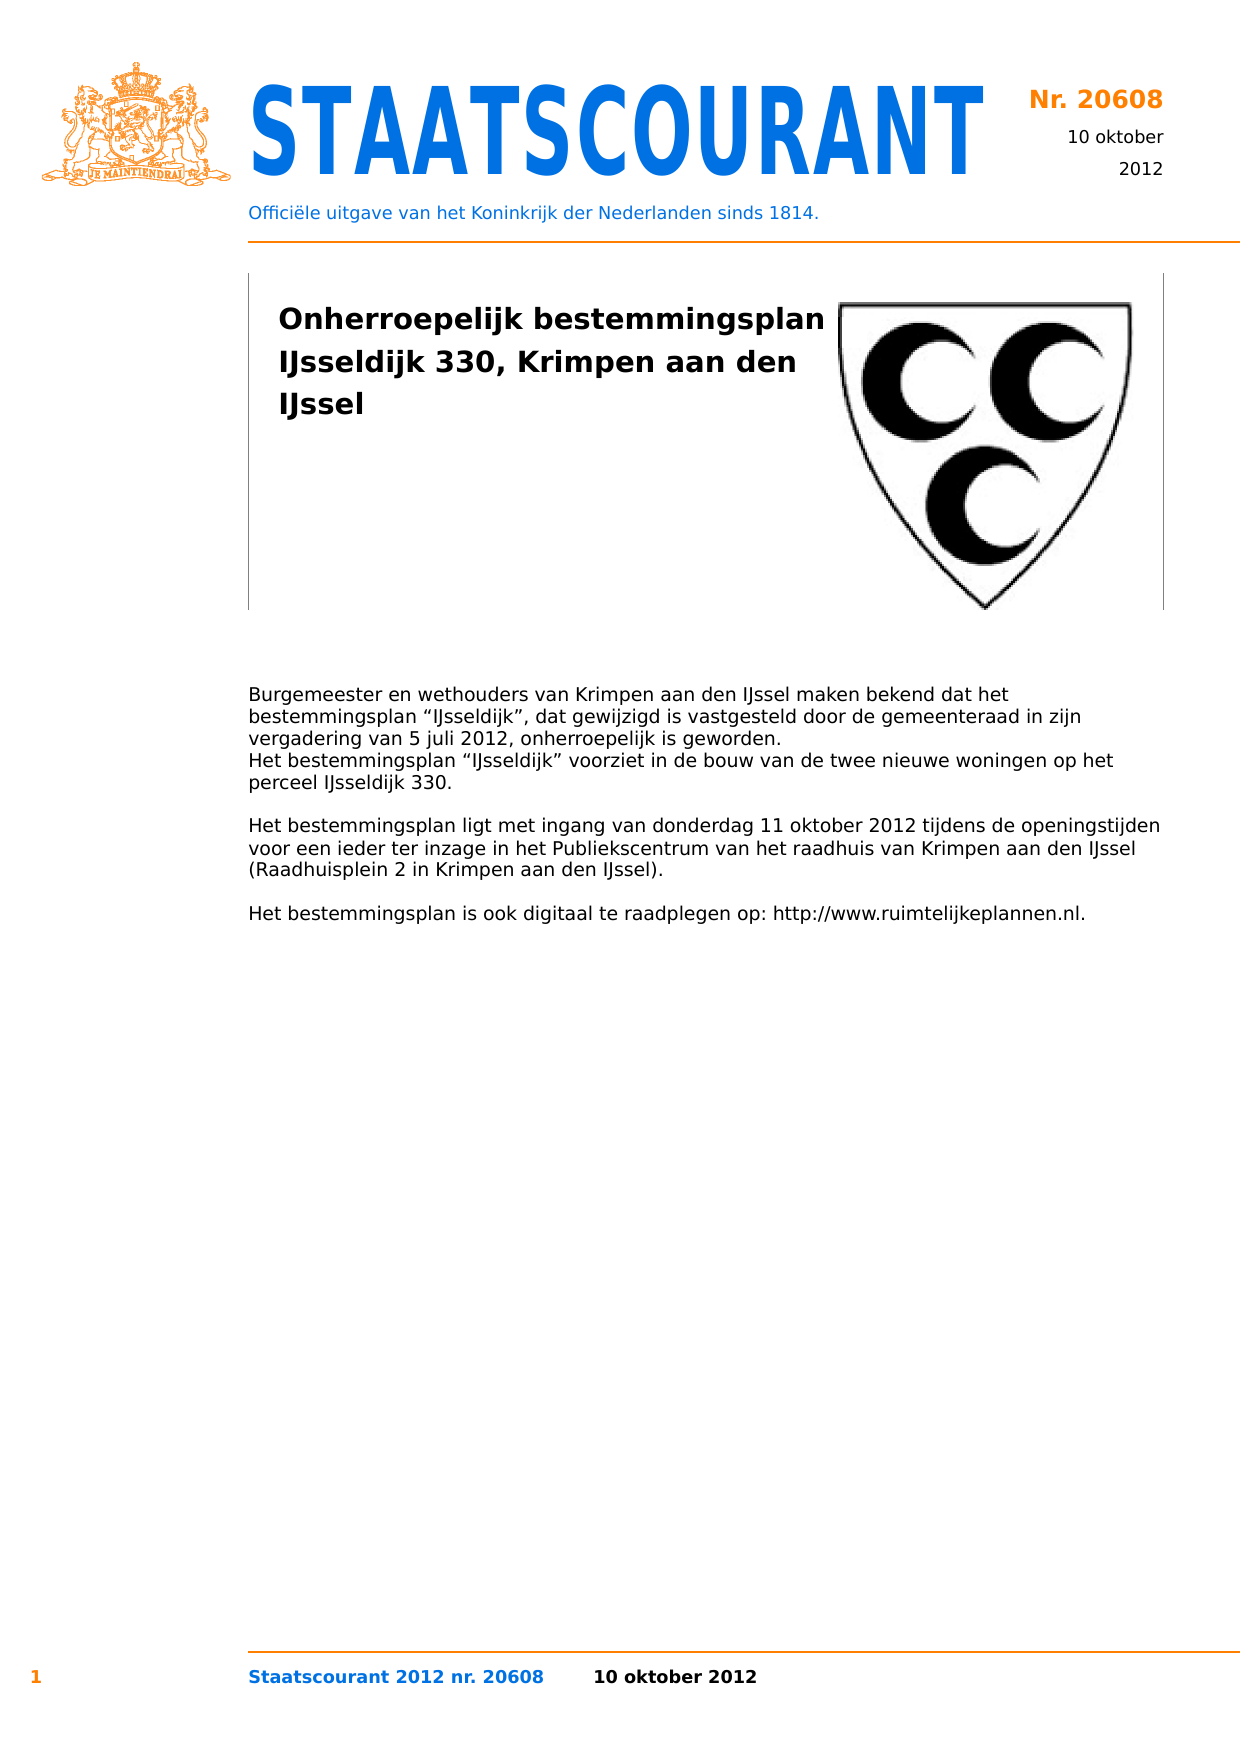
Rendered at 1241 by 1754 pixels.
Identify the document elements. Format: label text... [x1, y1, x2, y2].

table_header Nr. 20608 [998, 62, 1240, 121]
picture [41, 62, 231, 186]
subtitle Onherroepelijk bestemmingsplan IJsseldijk 330, Krimpen aan den IJssel [249, 273, 1163, 610]
text Het bestemmingsplan is ook digitaal te raadplegen op: http://www.ruimtelijkeplannen.nl. [248, 903, 1163, 925]
table_cell Officiële uitgave van het Koninkrijk der Nederlanden sinds 1814. [248, 203, 1240, 241]
table_header STAATSCOURANT [248, 62, 998, 203]
text Het bestemmingsplan “IJsseldijk” voorziet in de bouw van de twee nieuwe woningen op het perceel IJsseldijk 330. [248, 749, 1163, 793]
table_cell 10 oktober [998, 121, 1240, 153]
text Het bestemmingsplan ligt met ingang van donderdag 11 oktober 2012 tijdens de openingstijden voor een ieder ter inzage in het Publiekscentrum van het raadhuis van Krimpen aan den IJssel (Raadhuisplein 2 in Krimpen aan den IJssel). [248, 815, 1163, 881]
text Burgemeester en wethouders van Krimpen aan den IJssel maken bekend dat het bestemmingsplan “IJsseldijk”, dat gewijzigd is vastgesteld door de gemeenteraad in zijn vergadering van 5 juli 2012, onherroepelijk is geworden. [248, 684, 1163, 749]
table_cell 2012 [998, 153, 1240, 203]
table_header [25, 62, 248, 241]
picture [838, 302, 1134, 610]
